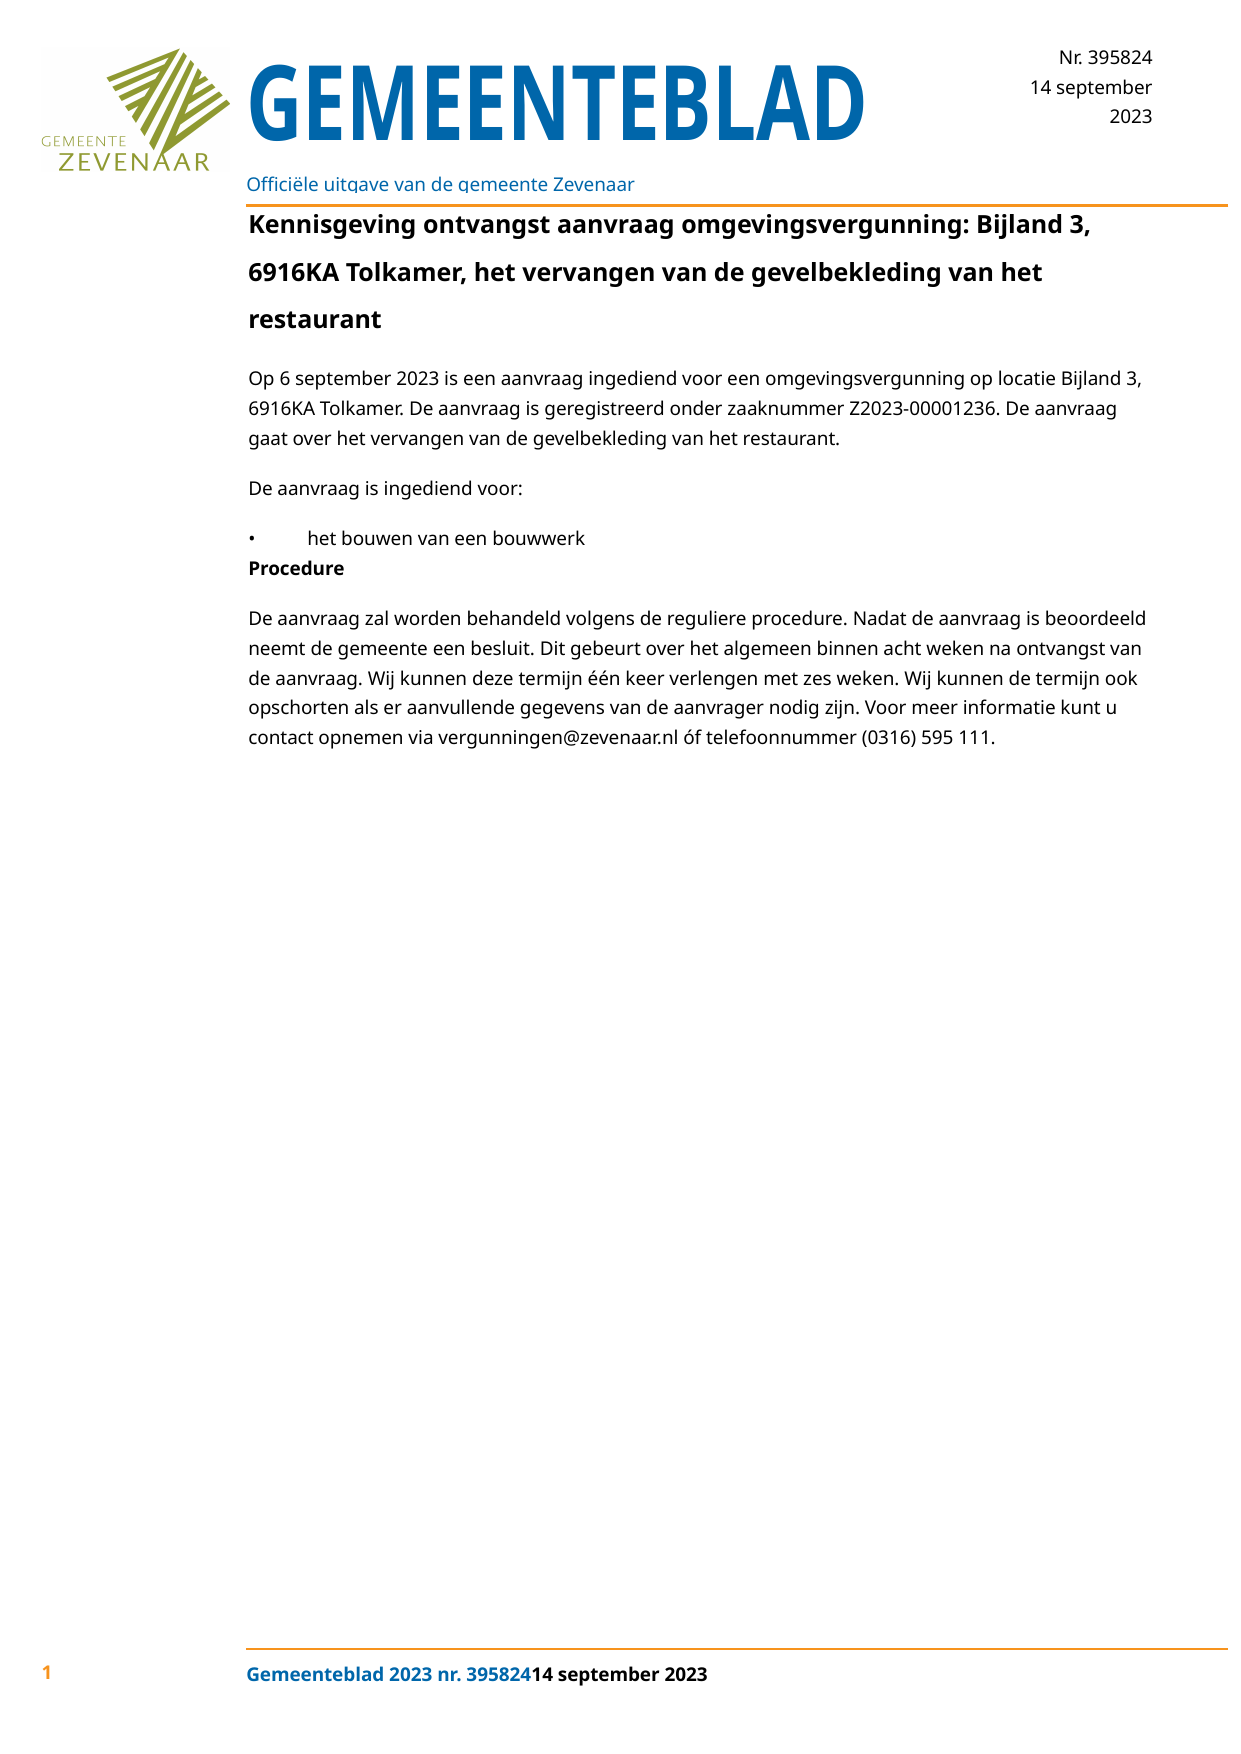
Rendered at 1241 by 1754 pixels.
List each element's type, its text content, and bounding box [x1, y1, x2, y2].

text Op 6 september 2023 is een aanvraag ingediend voor een omgevingsvergunning op locatie Bijland 3, 6916KA Tolkamer. De aanvraag is geregistreerd onder zaaknummer Z2023-00001236. De aanvraag gaat over het vervangen van de gevelbekleding van het restaurant. [248, 366, 1152, 450]
list het bouwen van een bouwwerk [248, 526, 1152, 551]
text Procedure [248, 555, 1152, 581]
text Kennisgeving ontvangst aanvraag omgevingsvergunning: Bijland 3, 6916KA Tolkamer, het vervangen van de gevelbekleding van het restaurant [248, 207, 1152, 336]
text De aanvraag zal worden behandeld volgens de reguliere procedure. Nadat de aanvraag is beoordeeld neemt de gemeente een besluit. Dit gebeurt over het algemeen binnen acht weken na ontvangst van de aanvraag. Wij kunnen deze termijn één keer verlengen met zes weken. Wij kunnen de termijn ook opschorten als er aanvullende gegevens van de aanvrager nodig zijn. Voor meer informatie kunt u contact opnemen via vergunningen@zevenaar.nl óf telefoonnummer (0316) 595 111. [248, 606, 1152, 749]
text De aanvraag is ingediend voor: [248, 475, 1152, 501]
picture [41, 47, 231, 172]
